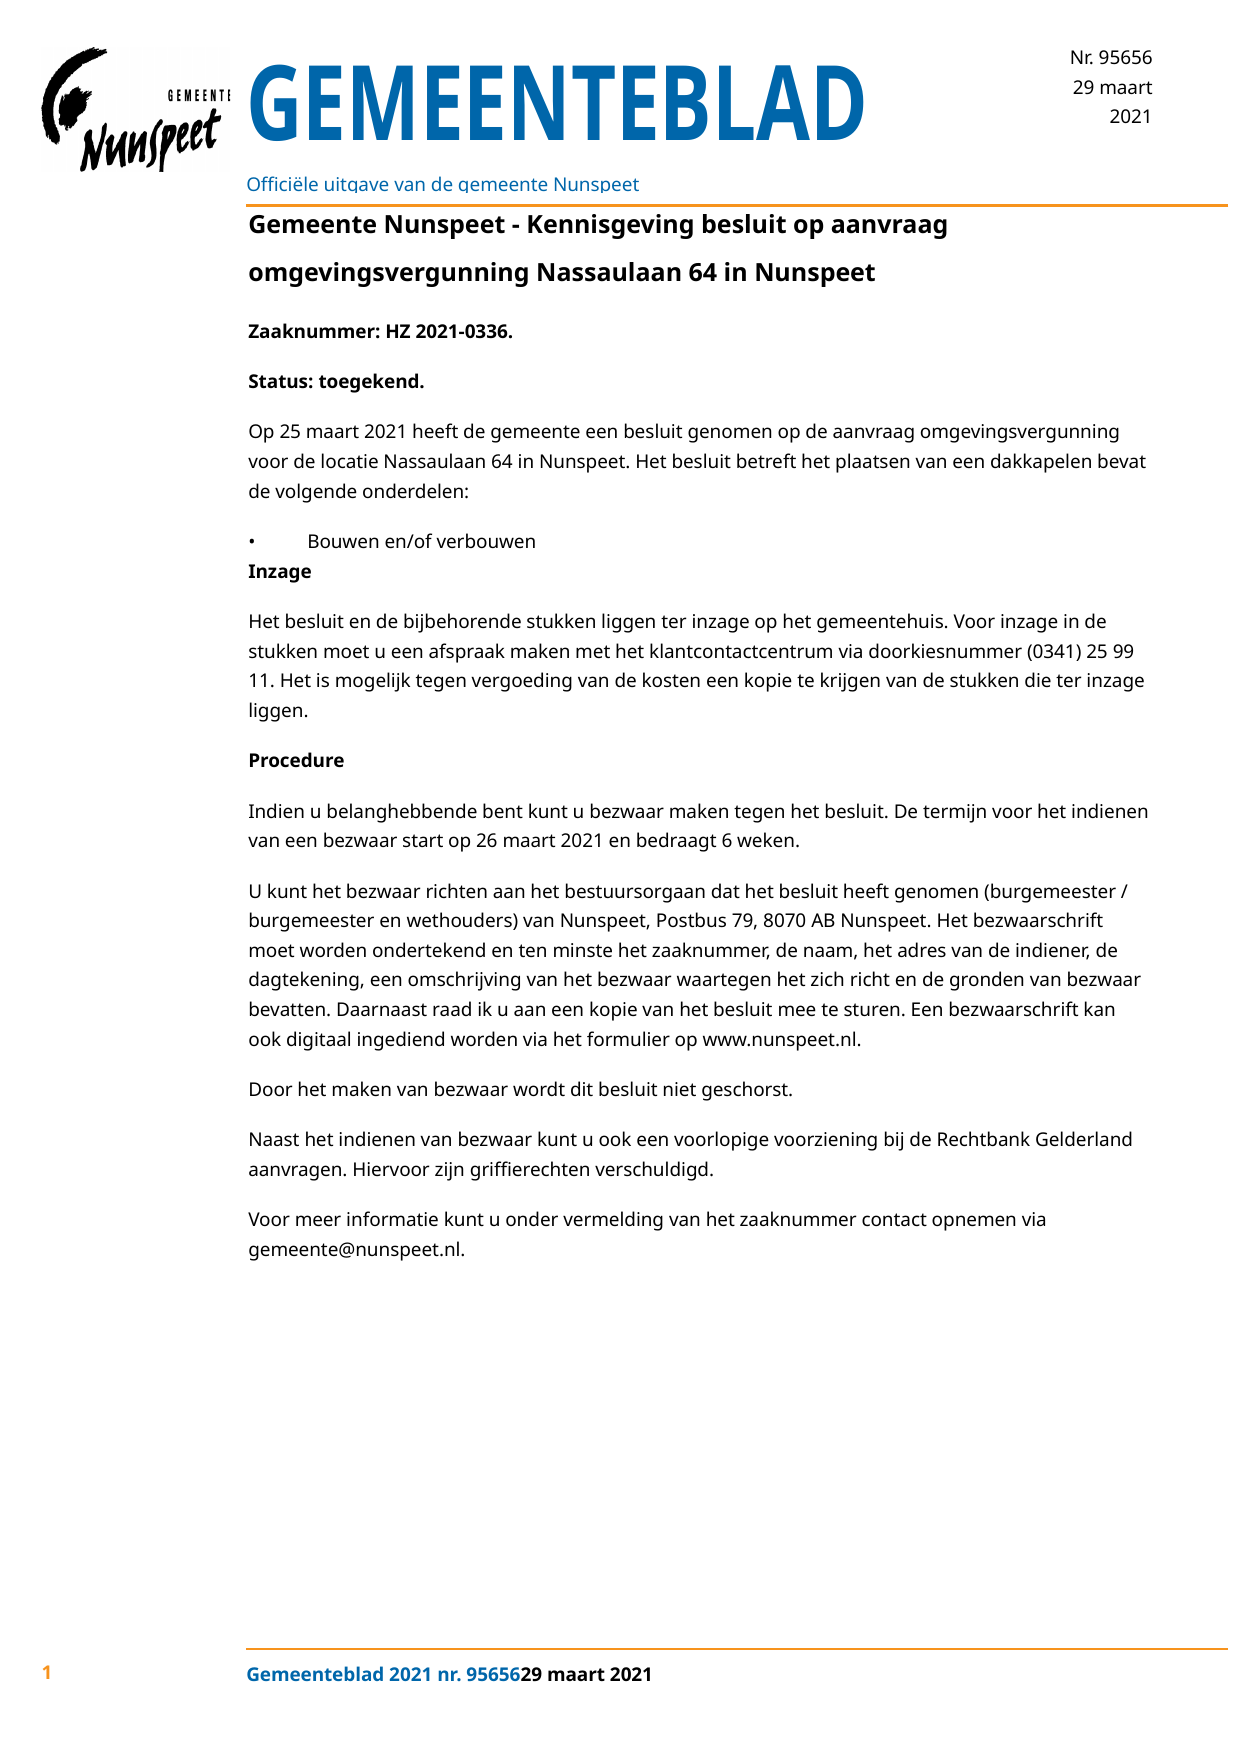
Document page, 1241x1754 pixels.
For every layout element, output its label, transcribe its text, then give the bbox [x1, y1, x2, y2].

text Het besluit en de bijbehorende stukken liggen ter inzage op het gemeentehuis. Voor inzage in de stukken moet u een afspraak maken met het klantcontactcentrum via doorkiesnummer (0341) 25 99 11. Het is mogelijk tegen vergoeding van de kosten een kopie te krijgen van de stukken die ter inzage liggen. [248, 608, 1152, 723]
text Indien u belanghebbende bent kunt u bezwaar maken tegen het besluit. De termijn voor het indienen van een bezwaar start op 26 maart 2021 en bedraagt 6 weken. [248, 798, 1152, 853]
text Status: toegekend. [248, 368, 1152, 394]
text Voor meer informatie kunt u onder vermelding van het zaaknummer contact opnemen via gemeente@nunspeet.nl. [248, 1207, 1152, 1262]
list Bouwen en/of verbouwen [248, 528, 1152, 554]
text Gemeente Nunspeet - Kennisgeving besluit op aanvraag omgevingsvergunning Nassaulaan 64 in Nunspeet [248, 207, 1152, 288]
text Door het maken van bezwaar wordt dit besluit niet geschorst. [248, 1076, 1152, 1102]
text Zaaknummer: HZ 2021-0336. [248, 318, 1152, 344]
text Op 25 maart 2021 heeft de gemeente een besluit genomen op de aanvraag omgevingsvergunning voor de locatie Nassaulaan 64 in Nunspeet. Het besluit betreft het plaatsen van een dakkapelen bevat de volgende onderdelen: [248, 419, 1152, 504]
text Naast het indienen van bezwaar kunt u ook een voorlopige voorziening bij de Rechtbank Gelderland aanvragen. Hiervoor zijn griffierechten verschuldigd. [248, 1127, 1152, 1182]
text U kunt het bezwaar richten aan het bestuursorgaan dat het besluit heeft genomen (burgemeester / burgemeester en wethouders) van Nunspeet, Postbus 79, 8070 AB Nunspeet. Het bezwaarschrift moet worden ondertekend en ten minste het zaaknummer, de naam, het adres van de indiener, de dagtekening, een omschrijving van het bezwaar waartegen het zich richt en de gronden van bezwaar bevatten. Daarnaast raad ik u aan een kopie van het besluit mee te sturen. Een bezwaarschrift kan ook digitaal ingediend worden via het formulier op www.nunspeet.nl. [248, 878, 1152, 1052]
picture [41, 47, 231, 172]
text Inzage [248, 558, 1152, 584]
text Procedure [248, 747, 1152, 773]
